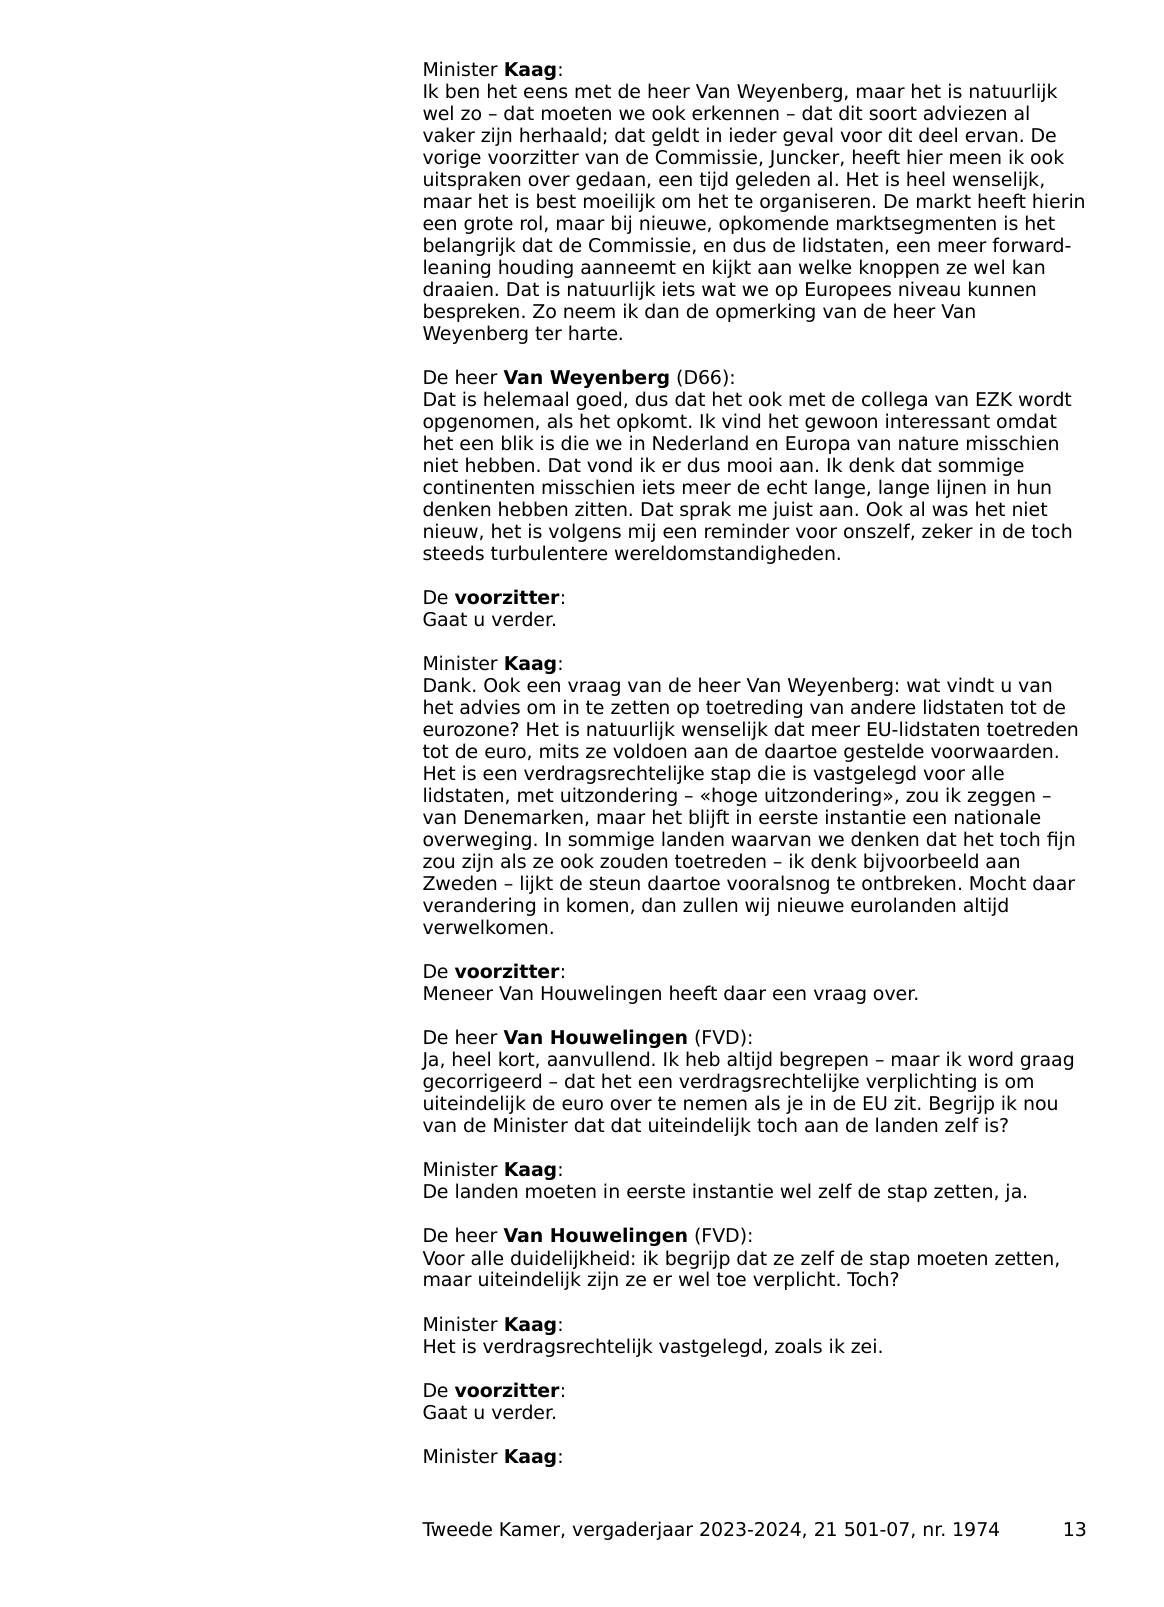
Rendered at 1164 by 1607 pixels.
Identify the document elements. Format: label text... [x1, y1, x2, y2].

text Minister Kaag: [422, 59, 1087, 81]
text De voorzitter: [422, 961, 1087, 983]
text Minister Kaag: [422, 653, 1087, 675]
text Het is verdragsrechtelijk vastgelegd, zoals ik zei. [422, 1336, 1087, 1357]
text De landen moeten in eerste instantie wel zelf de stap zetten, ja. [422, 1181, 1087, 1203]
text Ja, heel kort, aanvullend. Ik heb altijd begrepen – maar ik word graag gecorrigeerd – dat het een verdragsrechtelijke verplichting is om uiteindelijk de euro over te nemen als je in de EU zit. Begrijp ik nou van de Minister dat dat uiteindelijk toch aan de landen zelf is? [422, 1049, 1087, 1137]
text Ik ben het eens met de heer Van Weyenberg, maar het is natuurlijk wel zo – dat moeten we ook erkennen – dat dit soort adviezen al vaker zijn herhaald; dat geldt in ieder geval voor dit deel ervan. De vorige voorzitter van de Commissie, Juncker, heeft hier meen ik ook uitspraken over gedaan, een tijd geleden al. Het is heel wenselijk, maar het is best moeilijk om het te organiseren. De markt heeft hierin een grote rol, maar bij nieuwe, opkomende marktsegmenten is het belangrijk dat de Commissie, en dus de lidstaten, een meer forward-leaning houding aanneemt en kijkt aan welke knoppen ze wel kan draaien. Dat is natuurlijk iets wat we op Europees niveau kunnen bespreken. Zo neem ik dan de opmerking van de heer Van Weyenberg ter harte. [422, 81, 1087, 345]
text Dat is helemaal goed, dus dat het ook met de collega van EZK wordt opgenomen, als het opkomt. Ik vind het gewoon interessant omdat het een blik is die we in Nederland en Europa van nature misschien niet hebben. Dat vond ik er dus mooi aan. Ik denk dat sommige continenten misschien iets meer de echt lange, lange lijnen in hun denken hebben zitten. Dat sprak me juist aan. Ook al was het niet nieuw, het is volgens mij een reminder voor onszelf, zeker in de toch steeds turbulentere wereldomstandigheden. [422, 389, 1087, 565]
text De voorzitter: [422, 587, 1087, 609]
text Minister Kaag: [422, 1313, 1087, 1336]
text Minister Kaag: [422, 1159, 1087, 1181]
text Gaat u verder. [422, 1402, 1087, 1424]
text De voorzitter: [422, 1380, 1087, 1402]
text Minister Kaag: [422, 1446, 1087, 1468]
text Voor alle duidelijkheid: ik begrijp dat ze zelf de stap moeten zetten, maar uiteindelijk zijn ze er wel toe verplicht. Toch? [422, 1247, 1087, 1291]
text Dank. Ook een vraag van de heer Van Weyenberg: wat vindt u van het advies om in te zetten op toetreding van andere lidstaten tot de eurozone? Het is natuurlijk wenselijk dat meer EU-lidstaten toetreden tot de euro, mits ze voldoen aan de daartoe gestelde voorwaarden. Het is een verdragsrechtelijke stap die is vastgelegd voor alle lidstaten, met uitzondering – «hoge uitzondering», zou ik zeggen – van Denemarken, maar het blijft in eerste instantie een nationale overweging. In sommige landen waarvan we denken dat het toch fijn zou zijn als ze ook zouden toetreden – ik denk bijvoorbeeld aan Zweden – lijkt de steun daartoe vooralsnog te ontbreken. Mocht daar verandering in komen, dan zullen wij nieuwe eurolanden altijd verwelkomen. [422, 675, 1087, 939]
text Gaat u verder. [422, 609, 1087, 631]
text Meneer Van Houwelingen heeft daar een vraag over. [422, 983, 1087, 1005]
text De heer Van Houwelingen (FVD): [422, 1027, 1087, 1049]
text De heer Van Houwelingen (FVD): [422, 1225, 1087, 1247]
text De heer Van Weyenberg (D66): [422, 367, 1087, 389]
